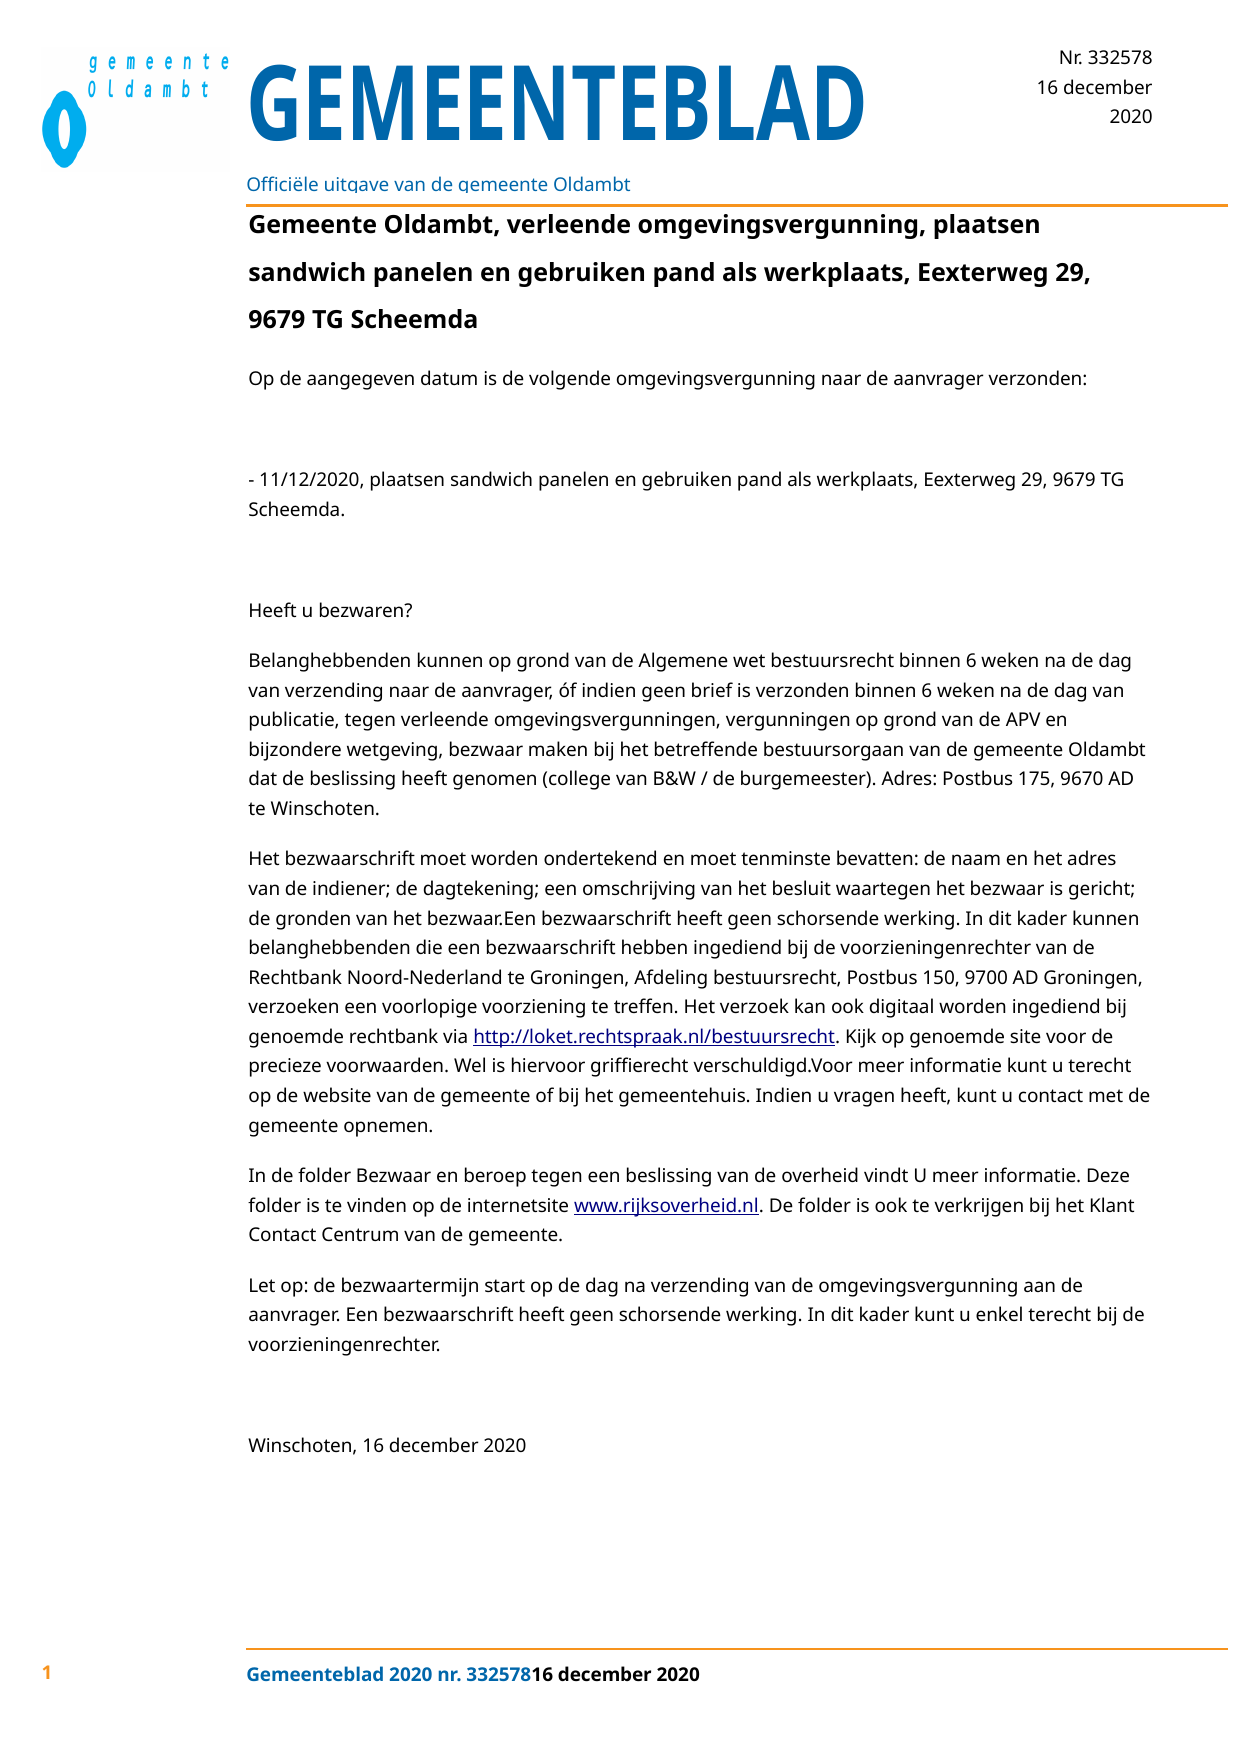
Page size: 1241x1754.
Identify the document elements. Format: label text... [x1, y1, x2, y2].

text Belanghebbenden kunnen op grond van de Algemene wet bestuursrecht binnen 6 weken na de dag van verzending naar de aanvrager, óf indien geen brief is verzonden binnen 6 weken na de dag van publicatie, tegen verleende omgevingsvergunningen, vergunningen op grond van de APV en bijzondere wetgeving, bezwaar maken bij het betreffende bestuursorgaan van de gemeente Oldambt dat de beslissing heeft genomen (college van B&W / de burgemeester). Adres: Postbus 175, 9670 AD te Winschoten. [248, 647, 1152, 821]
text Op de aangegeven datum is de volgende omgevingsvergunning naar de aanvrager verzonden: [248, 366, 1152, 391]
text - 11/12/2020, plaatsen sandwich panelen en gebruiken pand als werkplaats, Eexterweg 29, 9679 TG Scheemda. [248, 466, 1152, 522]
text Gemeente Oldambt, verleende omgevingsvergunning, plaatsen sandwich panelen en gebruiken pand als werkplaats, Eexterweg 29, 9679 TG Scheemda [248, 207, 1152, 336]
text In de folder Bezwaar en beroep tegen een beslissing van de overheid vindt U meer informatie. Deze folder is te vinden op de internetsite www.rijksoverheid.nl. De folder is ook te verkrijgen bij het Klant Contact Centrum van de gemeente. [248, 1162, 1152, 1247]
text Het bezwaarschrift moet worden ondertekend en moet tenminste bevatten: de naam en het adres van de indiener; de dagtekening; een omschrijving van het besluit waartegen het bezwaar is gericht; de gronden van het bezwaar.Een bezwaarschrift heeft geen schorsende werking. In dit kader kunnen belanghebbenden die een bezwaarschrift hebben ingediend bij de voorzieningenrechter van de Rechtbank Noord-Nederland te Groningen, Afdeling bestuursrecht, Postbus 150, 9700 AD Groningen, verzoeken een voorlopige voorziening te treffen. Het verzoek kan ook digitaal worden ingediend bij genoemde rechtbank via http://loket.rechtspraak.nl/bestuursrecht. Kijk op genoemde site voor de precieze voorwaarden. Wel is hiervoor griffierecht verschuldigd.Voor meer informatie kunt u terecht op de website van de gemeente of bij het gemeentehuis. Indien u vragen heeft, kunt u contact met de gemeente opnemen. [248, 846, 1152, 1137]
text Heeft u bezwaren? [248, 597, 1152, 622]
picture [41, 47, 231, 172]
text Let op: de bezwaartermijn start op de dag na verzending van de omgevingsvergunning aan de aanvrager. Een bezwaarschrift heeft geen schorsende werking. In dit kader kunt u enkel terecht bij de voorzieningenrechter. [248, 1272, 1152, 1357]
text Winschoten, 16 december 2020 [248, 1432, 1152, 1457]
